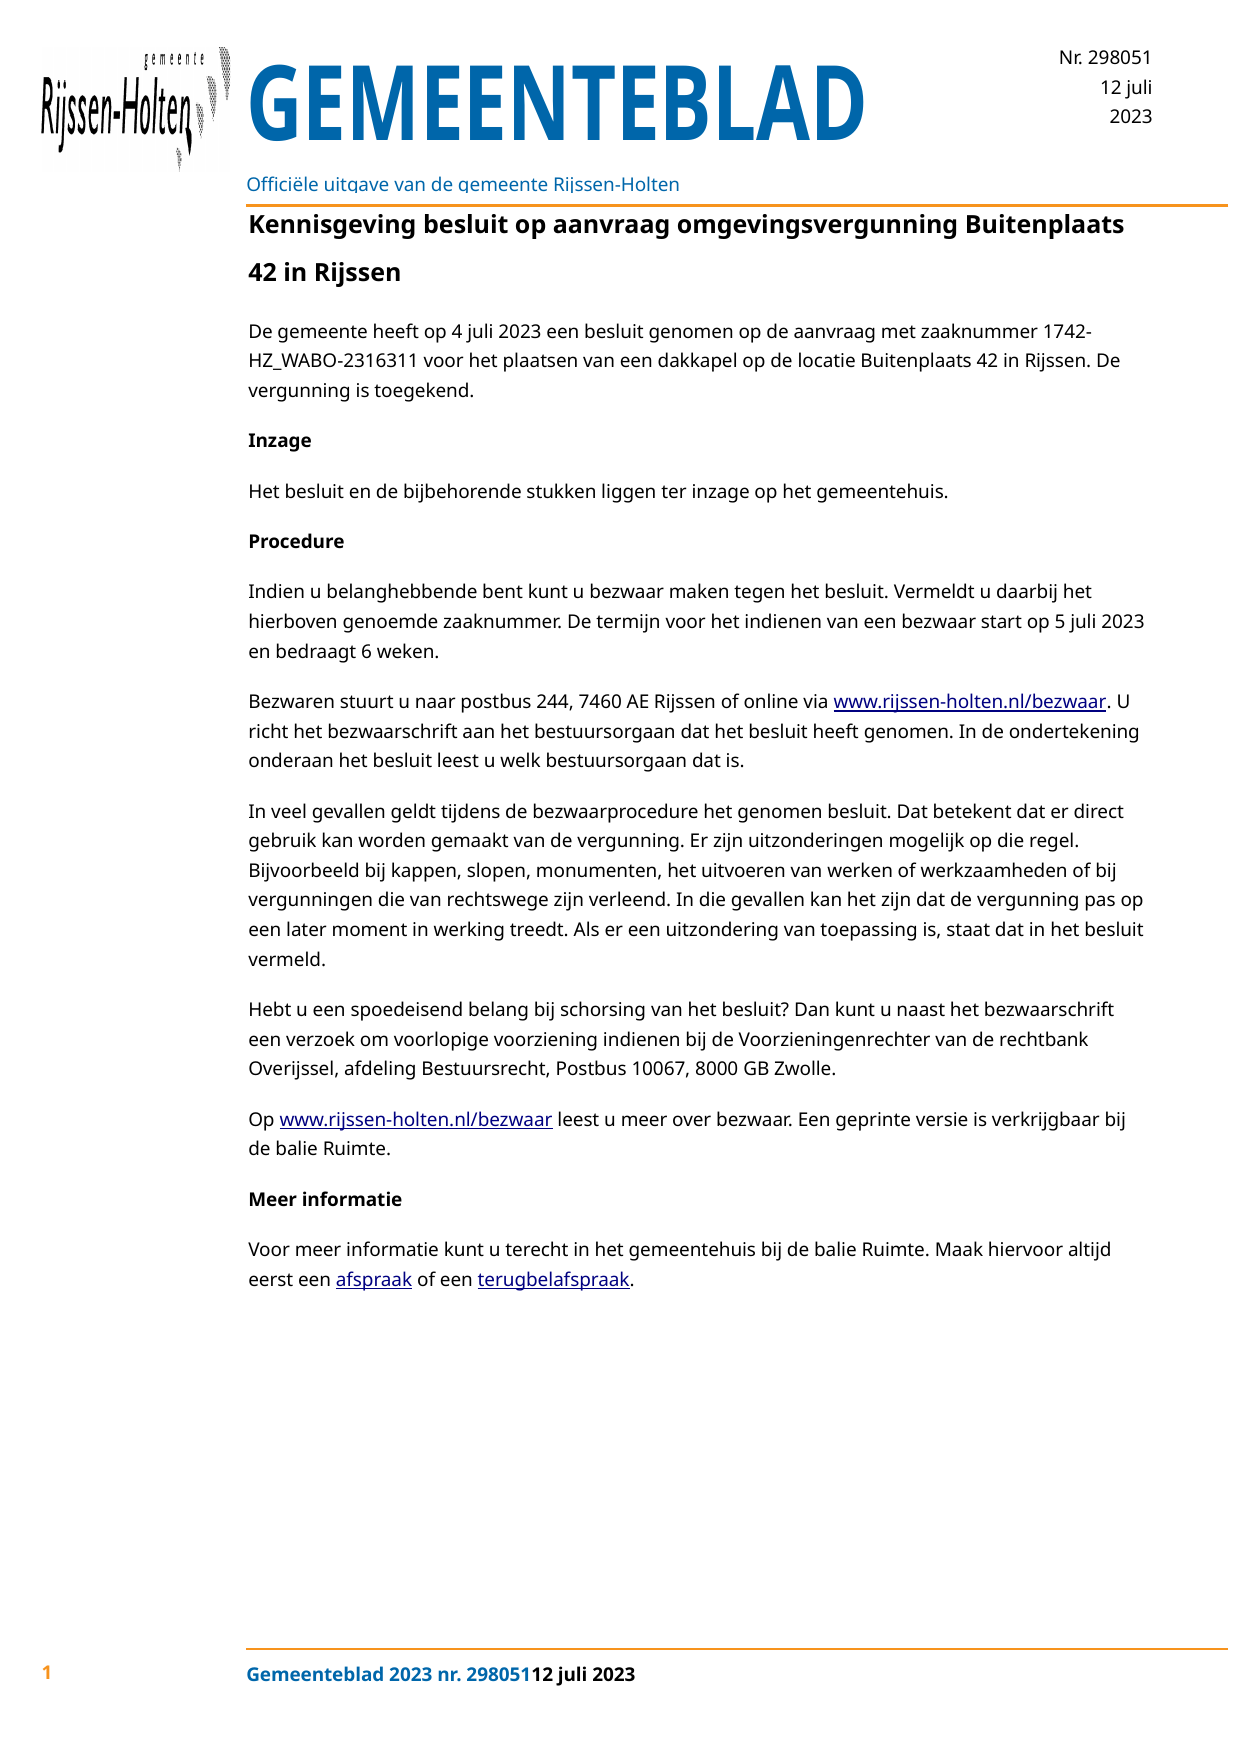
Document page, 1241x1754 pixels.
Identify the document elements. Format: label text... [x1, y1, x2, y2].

text Inzage [248, 427, 1152, 453]
text Het besluit en de bijbehorende stukken liggen ter inzage op het gemeentehuis. [248, 478, 1152, 504]
text Meer informatie [248, 1186, 1152, 1212]
text Bezwaren stuurt u naar postbus 244, 7460 AE Rijssen of online via www.rijssen-holten.nl/bezwaar. U richt het bezwaarschrift aan het bestuursorgaan dat het besluit heeft genomen. In de ondertekening onderaan het besluit leest u welk bestuursorgaan dat is. [248, 688, 1152, 773]
text In veel gevallen geldt tijdens de bezwaarprocedure het genomen besluit. Dat betekent dat er direct gebruik kan worden gemaakt van de vergunning. Er zijn uitzonderingen mogelijk op die regel. Bijvoorbeeld bij kappen, slopen, monumenten, het uitvoeren van werken of werkzaamheden of bij vergunningen die van rechtswege zijn verleend. In die gevallen kan het zijn dat de vergunning pas op een later moment in werking treedt. Als er een uitzondering van toepassing is, staat dat in het besluit vermeld. [248, 798, 1152, 972]
picture [41, 47, 231, 172]
text Op www.rijssen-holten.nl/bezwaar leest u meer over bezwaar. Een geprinte versie is verkrijgbaar bij de balie Ruimte. [248, 1106, 1152, 1161]
text De gemeente heeft op 4 juli 2023 een besluit genomen op de aanvraag met zaaknummer 1742-HZ_WABO-2316311 voor het plaatsen van een dakkapel op de locatie Buitenplaats 42 in Rijssen. De vergunning is toegekend. [248, 318, 1152, 403]
text Procedure [248, 528, 1152, 554]
text Kennisgeving besluit op aanvraag omgevingsvergunning Buitenplaats 42 in Rijssen [248, 207, 1152, 288]
text Indien u belanghebbende bent kunt u bezwaar maken tegen het besluit. Vermeldt u daarbij het hierboven genoemde zaaknummer. De termijn voor het indienen van een bezwaar start op 5 juli 2023 en bedraagt 6 weken. [248, 579, 1152, 664]
text Hebt u een spoedeisend belang bij schorsing van het besluit? Dan kunt u naast het bezwaarschrift een verzoek om voorlopige voorziening indienen bij de Voorzieningenrechter van de rechtbank Overijssel, afdeling Bestuursrecht, Postbus 10067, 8000 GB Zwolle. [248, 996, 1152, 1081]
text Voor meer informatie kunt u terecht in het gemeentehuis bij de balie Ruimte. Maak hiervoor altijd eerst een afspraak of een terugbelafspraak. [248, 1236, 1152, 1292]
